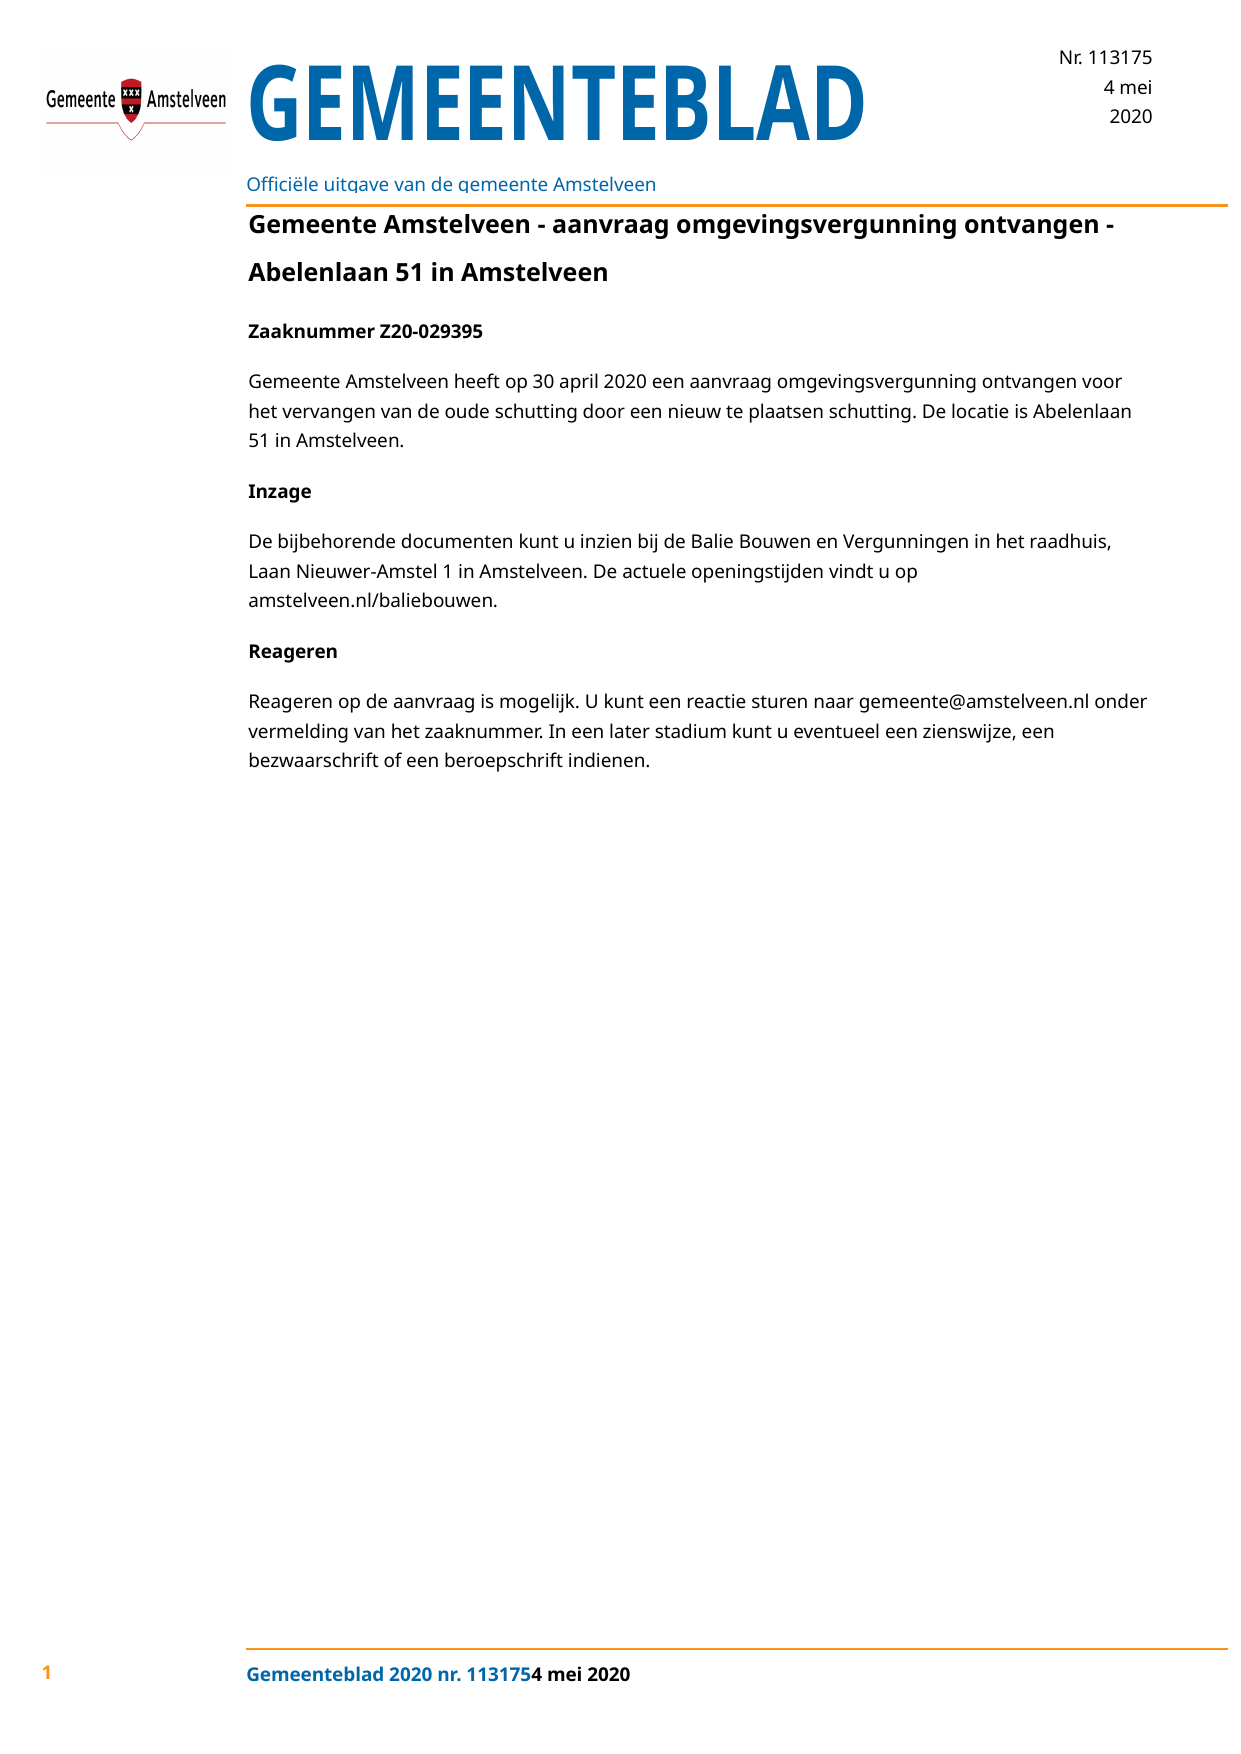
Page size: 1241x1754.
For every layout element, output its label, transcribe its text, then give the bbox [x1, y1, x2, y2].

text De bijbehorende documenten kunt u inzien bij de Balie Bouwen en Vergunningen in het raadhuis, Laan Nieuwer-Amstel 1 in Amstelveen. De actuele openingstijden vindt u op amstelveen.nl/baliebouwen. [248, 528, 1152, 613]
text Reageren op de aanvraag is mogelijk. U kunt een reactie sturen naar gemeente@amstelveen.nl onder vermelding van het zaaknummer. In een later stadium kunt u eventueel een zienswijze, een bezwaarschrift of een beroepschrift indienen. [248, 688, 1152, 773]
text Zaaknummer Z20-029395 [248, 318, 1152, 344]
text Gemeente Amstelveen heeft op 30 april 2020 een aanvraag omgevingsvergunning ontvangen voor het vervangen van de oude schutting door een nieuw te plaatsen schutting. De locatie is Abelenlaan 51 in Amstelveen. [248, 368, 1152, 453]
text Gemeente Amstelveen - aanvraag omgevingsvergunning ontvangen - Abelenlaan 51 in Amstelveen [248, 207, 1152, 288]
picture [41, 47, 231, 172]
text Reageren [248, 638, 1152, 664]
text Inzage [248, 478, 1152, 504]
